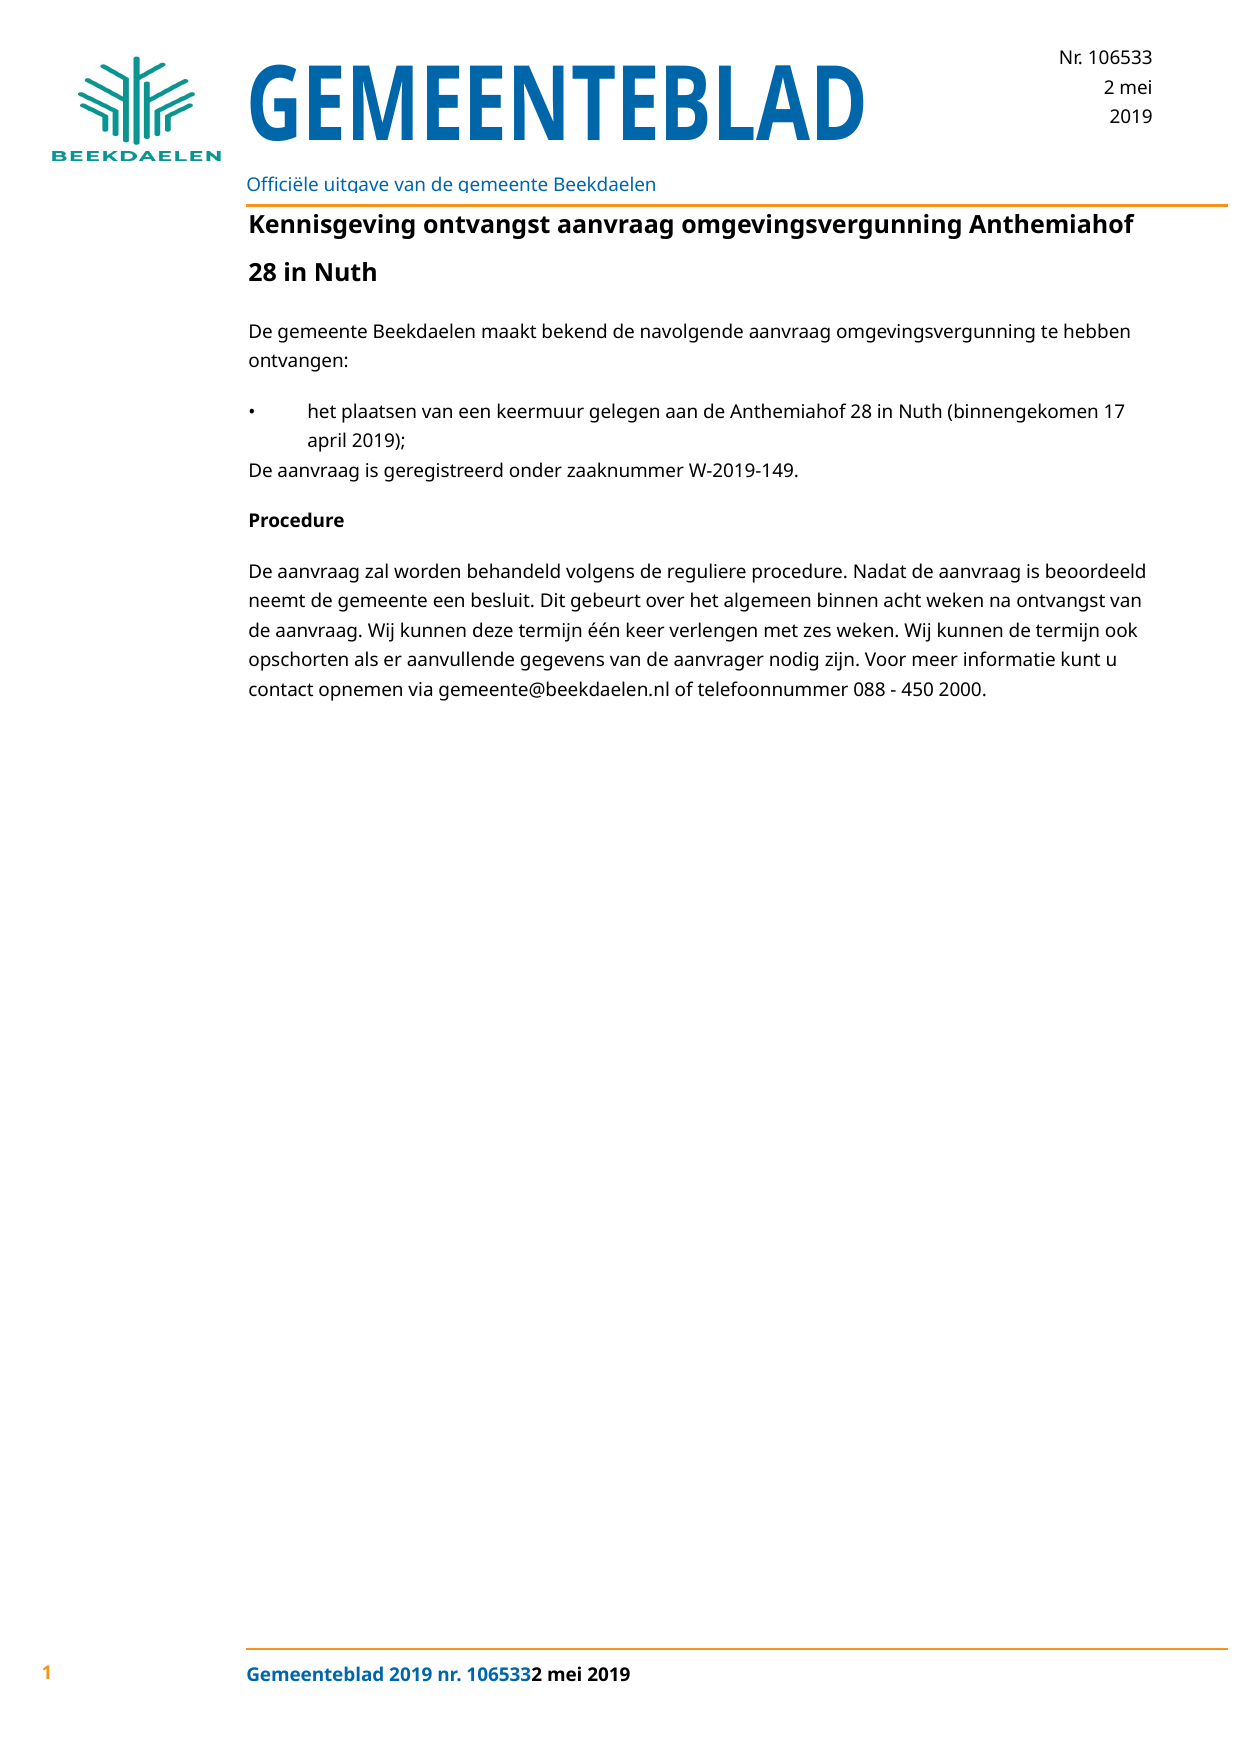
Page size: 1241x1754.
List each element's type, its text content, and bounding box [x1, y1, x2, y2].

text Kennisgeving ontvangst aanvraag omgevingsvergunning Anthemiahof 28 in Nuth [248, 207, 1152, 288]
text De gemeente Beekdaelen maakt bekend de navolgende aanvraag omgevingsvergunning te hebben ontvangen: [248, 318, 1152, 373]
text De aanvraag is geregistreerd onder zaaknummer W-2019-149. [248, 457, 1152, 483]
list het plaatsen van een keermuur gelegen aan de Anthemiahof 28 in Nuth (binnengekomen 17 april 2019); [248, 398, 1152, 453]
text Procedure [248, 507, 1152, 533]
text De aanvraag zal worden behandeld volgens de reguliere procedure. Nadat de aanvraag is beoordeeld neemt de gemeente een besluit. Dit gebeurt over het algemeen binnen acht weken na ontvangst van de aanvraag. Wij kunnen deze termijn één keer verlengen met zes weken. Wij kunnen de termijn ook opschorten als er aanvullende gegevens van de aanvrager nodig zijn. Voor meer informatie kunt u contact opnemen via gemeente@beekdaelen.nl of telefoonnummer 088 - 450 2000. [248, 558, 1152, 702]
picture [41, 47, 231, 172]
